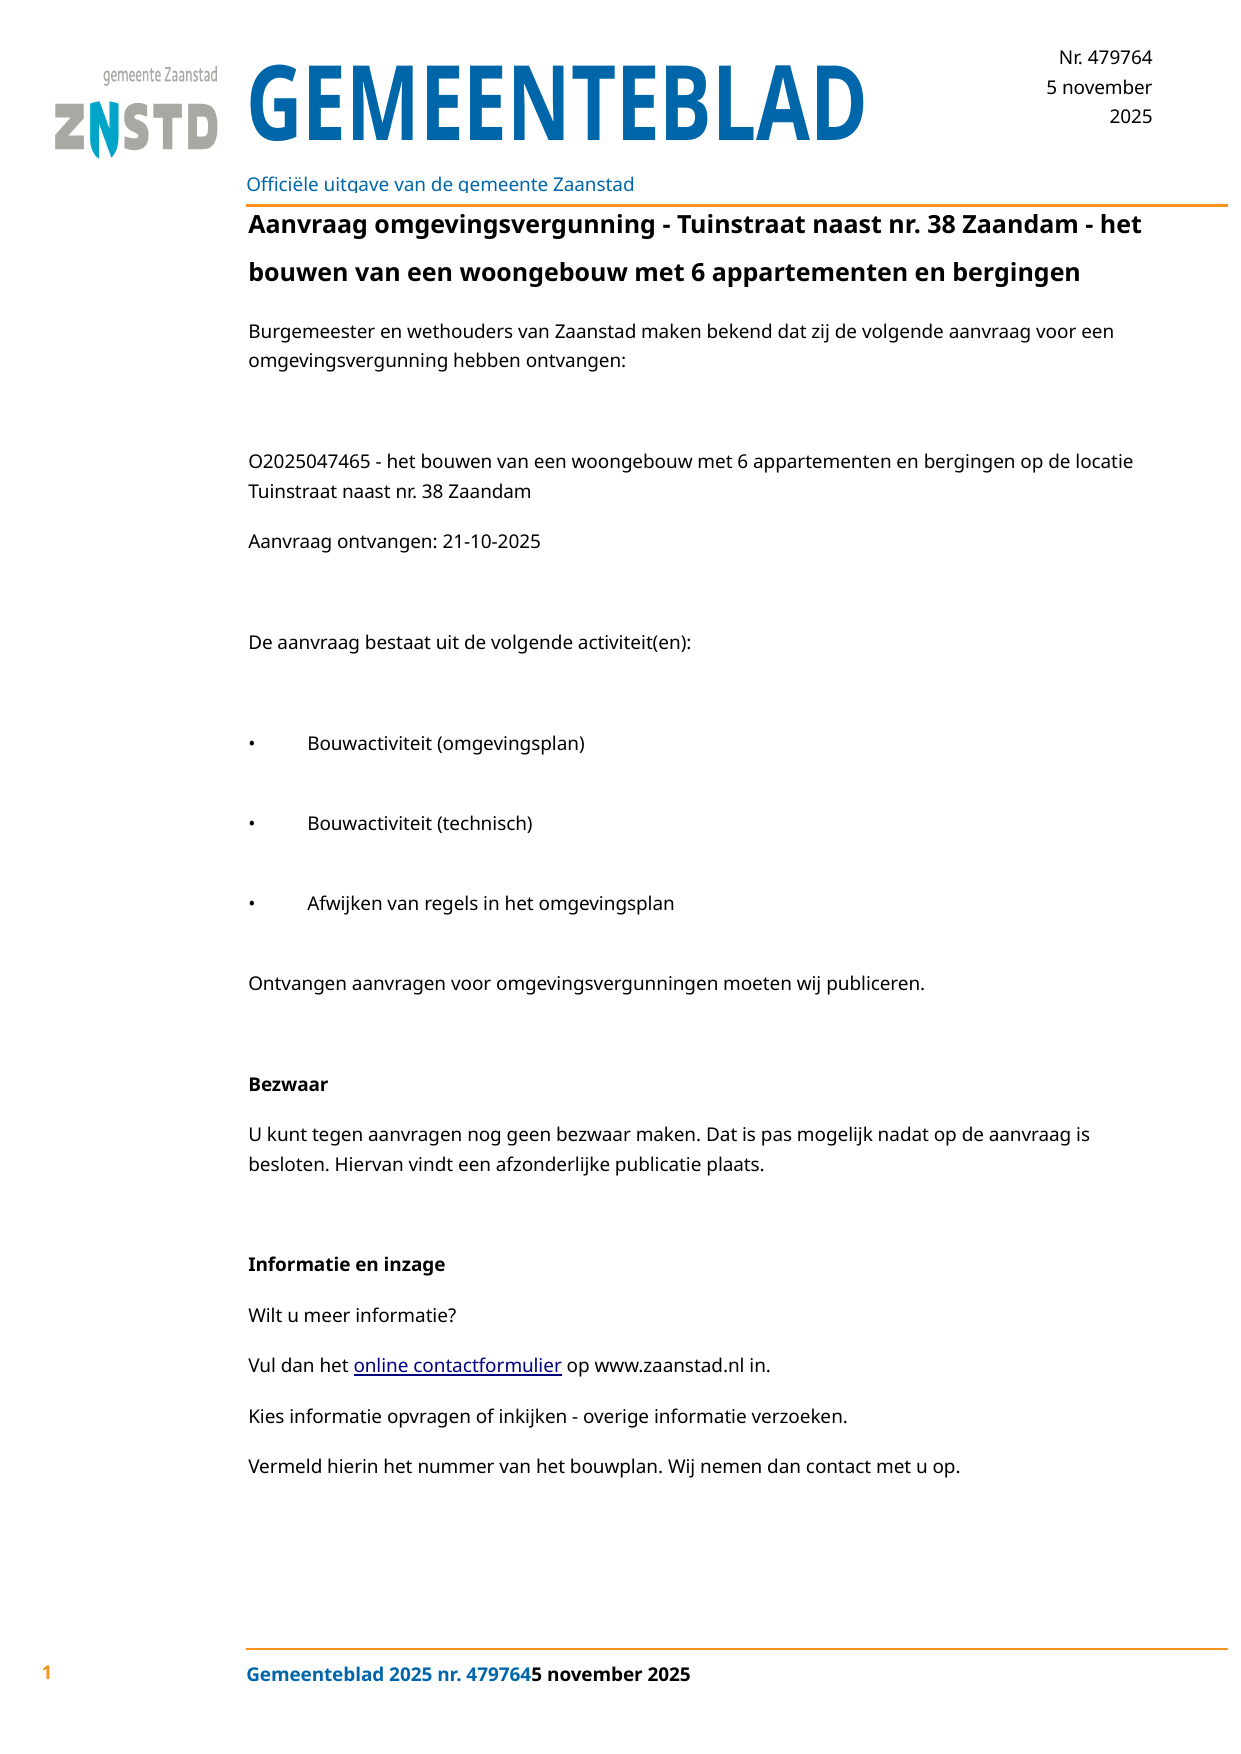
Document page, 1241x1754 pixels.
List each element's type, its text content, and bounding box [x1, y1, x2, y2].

list Afwijken van regels in het omgevingsplan [248, 890, 1152, 916]
text O2025047465 - het bouwen van een woongebouw met 6 appartementen en bergingen op de locatie Tuinstraat naast nr. 38 Zaandam [248, 448, 1152, 504]
text Burgemeester en wethouders van Zaanstad maken bekend dat zij de volgende aanvraag voor een omgevingsvergunning hebben ontvangen: [248, 318, 1152, 373]
text Ontvangen aanvragen voor omgevingsvergunningen moeten wij publiceren. [248, 970, 1152, 996]
text Wilt u meer informatie? [248, 1302, 1152, 1328]
text Aanvraag omgevingsvergunning - Tuinstraat naast nr. 38 Zaandam - het bouwen van een woongebouw met 6 appartementen en bergingen [248, 207, 1152, 288]
text Vermeld hierin het nummer van het bouwplan. Wij nemen dan contact met u op. [248, 1453, 1152, 1479]
list Bouwactiviteit (omgevingsplan) [248, 730, 1152, 756]
list Bouwactiviteit (technisch) [248, 810, 1152, 836]
text Informatie en inzage [248, 1252, 1152, 1277]
text U kunt tegen aanvragen nog geen bezwaar maken. Dat is pas mogelijk nadat op de aanvraag is besloten. Hiervan vindt een afzonderlijke publicatie plaats. [248, 1121, 1152, 1177]
text De aanvraag bestaat uit de volgende activiteit(en): [248, 629, 1152, 655]
text Vul dan het online contactformulier op www.zaanstad.nl in. [248, 1352, 1152, 1378]
text Kies informatie opvragen of inkijken - overige informatie verzoeken. [248, 1403, 1152, 1429]
picture [41, 47, 231, 172]
text Bezwaar [248, 1071, 1152, 1097]
text Aanvraag ontvangen: 21-10-2025 [248, 528, 1152, 554]
